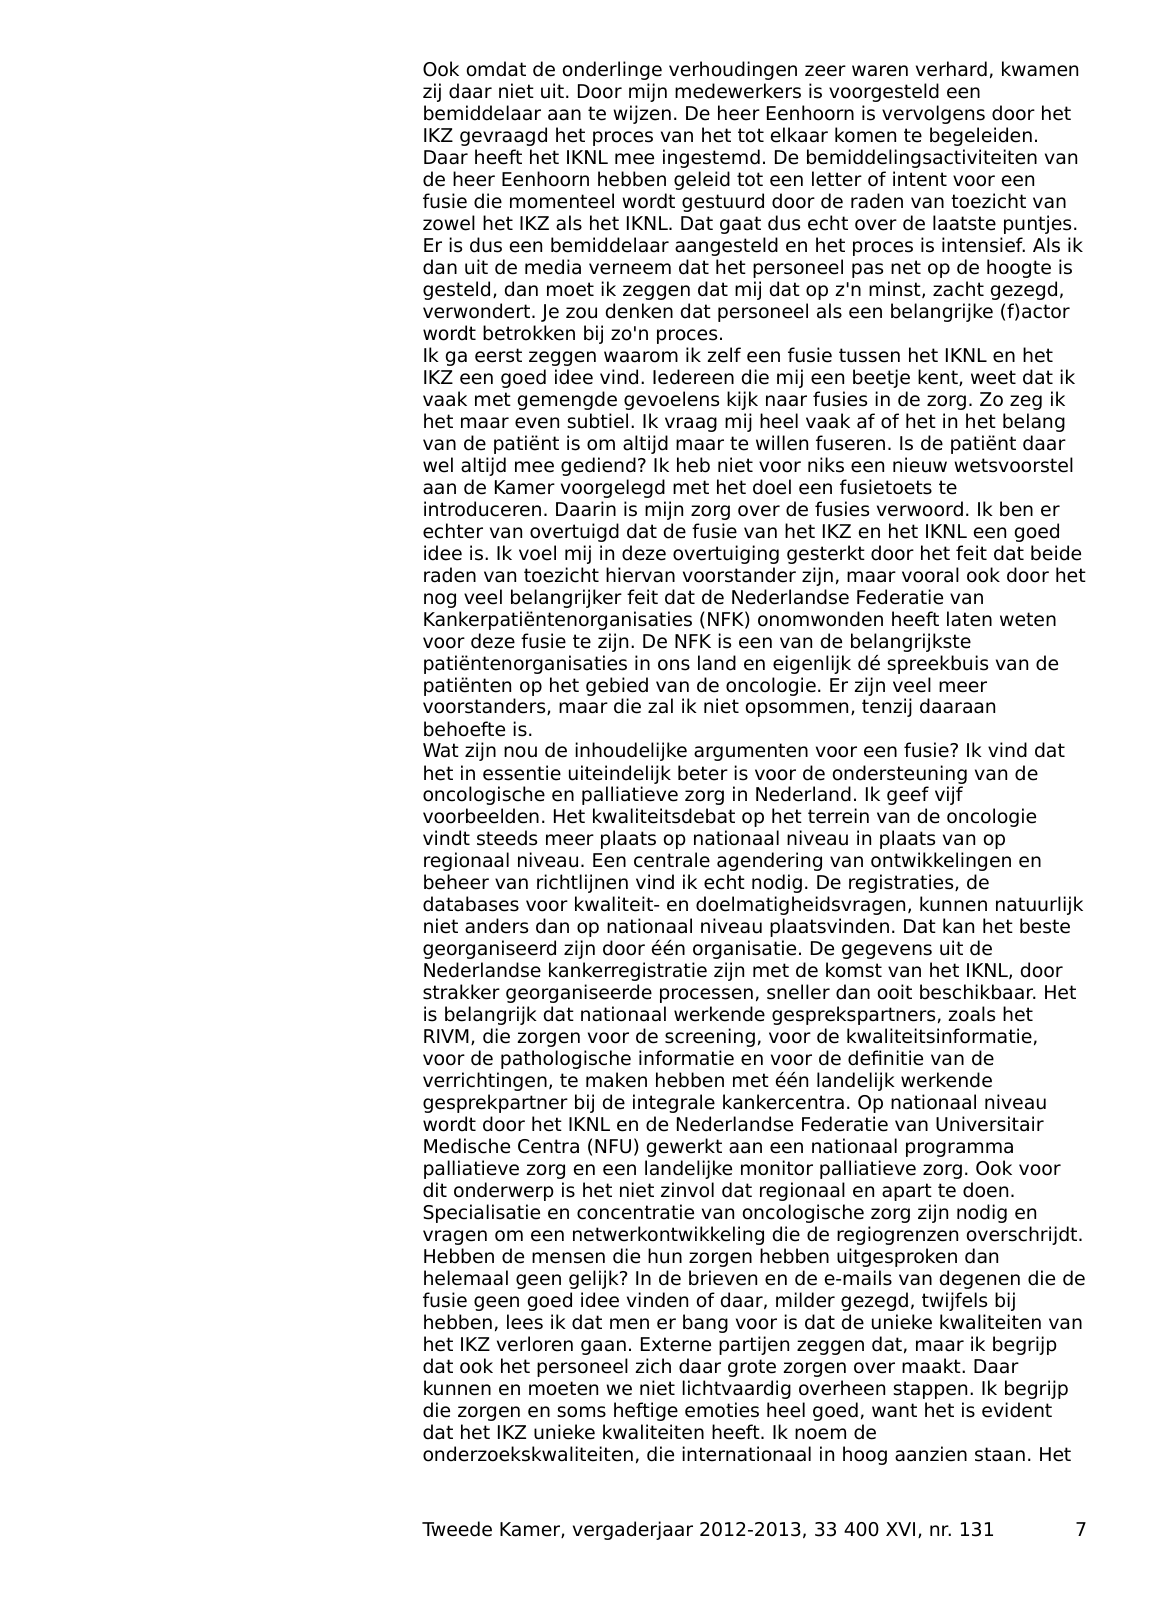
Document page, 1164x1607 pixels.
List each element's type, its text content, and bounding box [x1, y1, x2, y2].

text Ik ga eerst zeggen waarom ik zelf een fusie tussen het IKNL en het IKZ een goed idee vind. Iedereen die mij een beetje kent, weet dat ik vaak met gemengde gevoelens kijk naar fusies in de zorg. Zo zeg ik het maar even subtiel. Ik vraag mij heel vaak af of het in het belang van de patiënt is om altijd maar te willen fuseren. Is de patiënt daar wel altijd mee gediend? Ik heb niet voor niks een nieuw wetsvoorstel aan de Kamer voorgelegd met het doel een fusietoets te introduceren. Daarin is mijn zorg over de fusies verwoord. Ik ben er echter van overtuigd dat de fusie van het IKZ en het IKNL een goed idee is. Ik voel mij in deze overtuiging gesterkt door het feit dat beide raden van toezicht hiervan voorstander zijn, maar vooral ook door het nog veel belangrijker feit dat de Nederlandse Federatie van Kankerpatiëntenorganisaties (NFK) onomwonden heeft laten weten voor deze fusie te zijn. De NFK is een van de belangrijkste patiëntenorganisaties in ons land en eigenlijk dé spreekbuis van de patiënten op het gebied van de oncologie. Er zijn veel meer voorstanders, maar die zal ik niet opsommen, tenzij daaraan behoefte is. [422, 345, 1087, 740]
text Wat zijn nou de inhoudelijke argumenten voor een fusie? Ik vind dat het in essentie uiteindelijk beter is voor de ondersteuning van de oncologische en palliatieve zorg in Nederland. Ik geef vijf voorbeelden. Het kwaliteitsdebat op het terrein van de oncologie vindt steeds meer plaats op nationaal niveau in plaats van op regionaal niveau. Een centrale agendering van ontwikkelingen en beheer van richtlijnen vind ik echt nodig. De registraties, de databases voor kwaliteit- en doelmatigheidsvragen, kunnen natuurlijk niet anders dan op nationaal niveau plaatsvinden. Dat kan het beste georganiseerd zijn door één organisatie. De gegevens uit de Nederlandse kankerregistratie zijn met de komst van het IKNL, door strakker georganiseerde processen, sneller dan ooit beschikbaar. Het is belangrijk dat nationaal werkende gesprekspartners, zoals het RIVM, die zorgen voor de screening, voor de kwaliteitsinformatie, voor de pathologische informatie en voor de definitie van de verrichtingen, te maken hebben met één landelijk werkende gesprekpartner bij de integrale kankercentra. Op nationaal niveau wordt door het IKNL en de Nederlandse Federatie van Universitair Medische Centra (NFU) gewerkt aan een nationaal programma palliatieve zorg en een landelijke monitor palliatieve zorg. Ook voor dit onderwerp is het niet zinvol dat regionaal en apart te doen. Specialisatie en concentratie van oncologische zorg zijn nodig en vragen om een netwerkontwikkeling die de regiogrenzen overschrijdt. [422, 740, 1087, 1246]
text Ook omdat de onderlinge verhoudingen zeer waren verhard, kwamen zij daar niet uit. Door mijn medewerkers is voorgesteld een bemiddelaar aan te wijzen. De heer Eenhoorn is vervolgens door het IKZ gevraagd het proces van het tot elkaar komen te begeleiden. Daar heeft het IKNL mee ingestemd. De bemiddelingsactiviteiten van de heer Eenhoorn hebben geleid tot een letter of intent voor een fusie die momenteel wordt gestuurd door de raden van toezicht van zowel het IKZ als het IKNL. Dat gaat dus echt over de laatste puntjes. Er is dus een bemiddelaar aangesteld en het proces is intensief. Als ik dan uit de media verneem dat het personeel pas net op de hoogte is gesteld, dan moet ik zeggen dat mij dat op z'n minst, zacht gezegd, verwondert. Je zou denken dat personeel als een belangrijke (f)actor wordt betrokken bij zo'n proces. [422, 59, 1087, 345]
text Hebben de mensen die hun zorgen hebben uitgesproken dan helemaal geen gelijk? In de brieven en de e-mails van degenen die de fusie geen goed idee vinden of daar, milder gezegd, twijfels bij hebben, lees ik dat men er bang voor is dat de unieke kwaliteiten van het IKZ verloren gaan. Externe partijen zeggen dat, maar ik begrijp dat ook het personeel zich daar grote zorgen over maakt. Daar kunnen en moeten we niet lichtvaardig overheen stappen. Ik begrijp die zorgen en soms heftige emoties heel goed, want het is evident dat het IKZ unieke kwaliteiten heeft. Ik noem de onderzoekskwaliteiten, die internationaal in hoog aanzien staan. Het [422, 1246, 1087, 1466]
